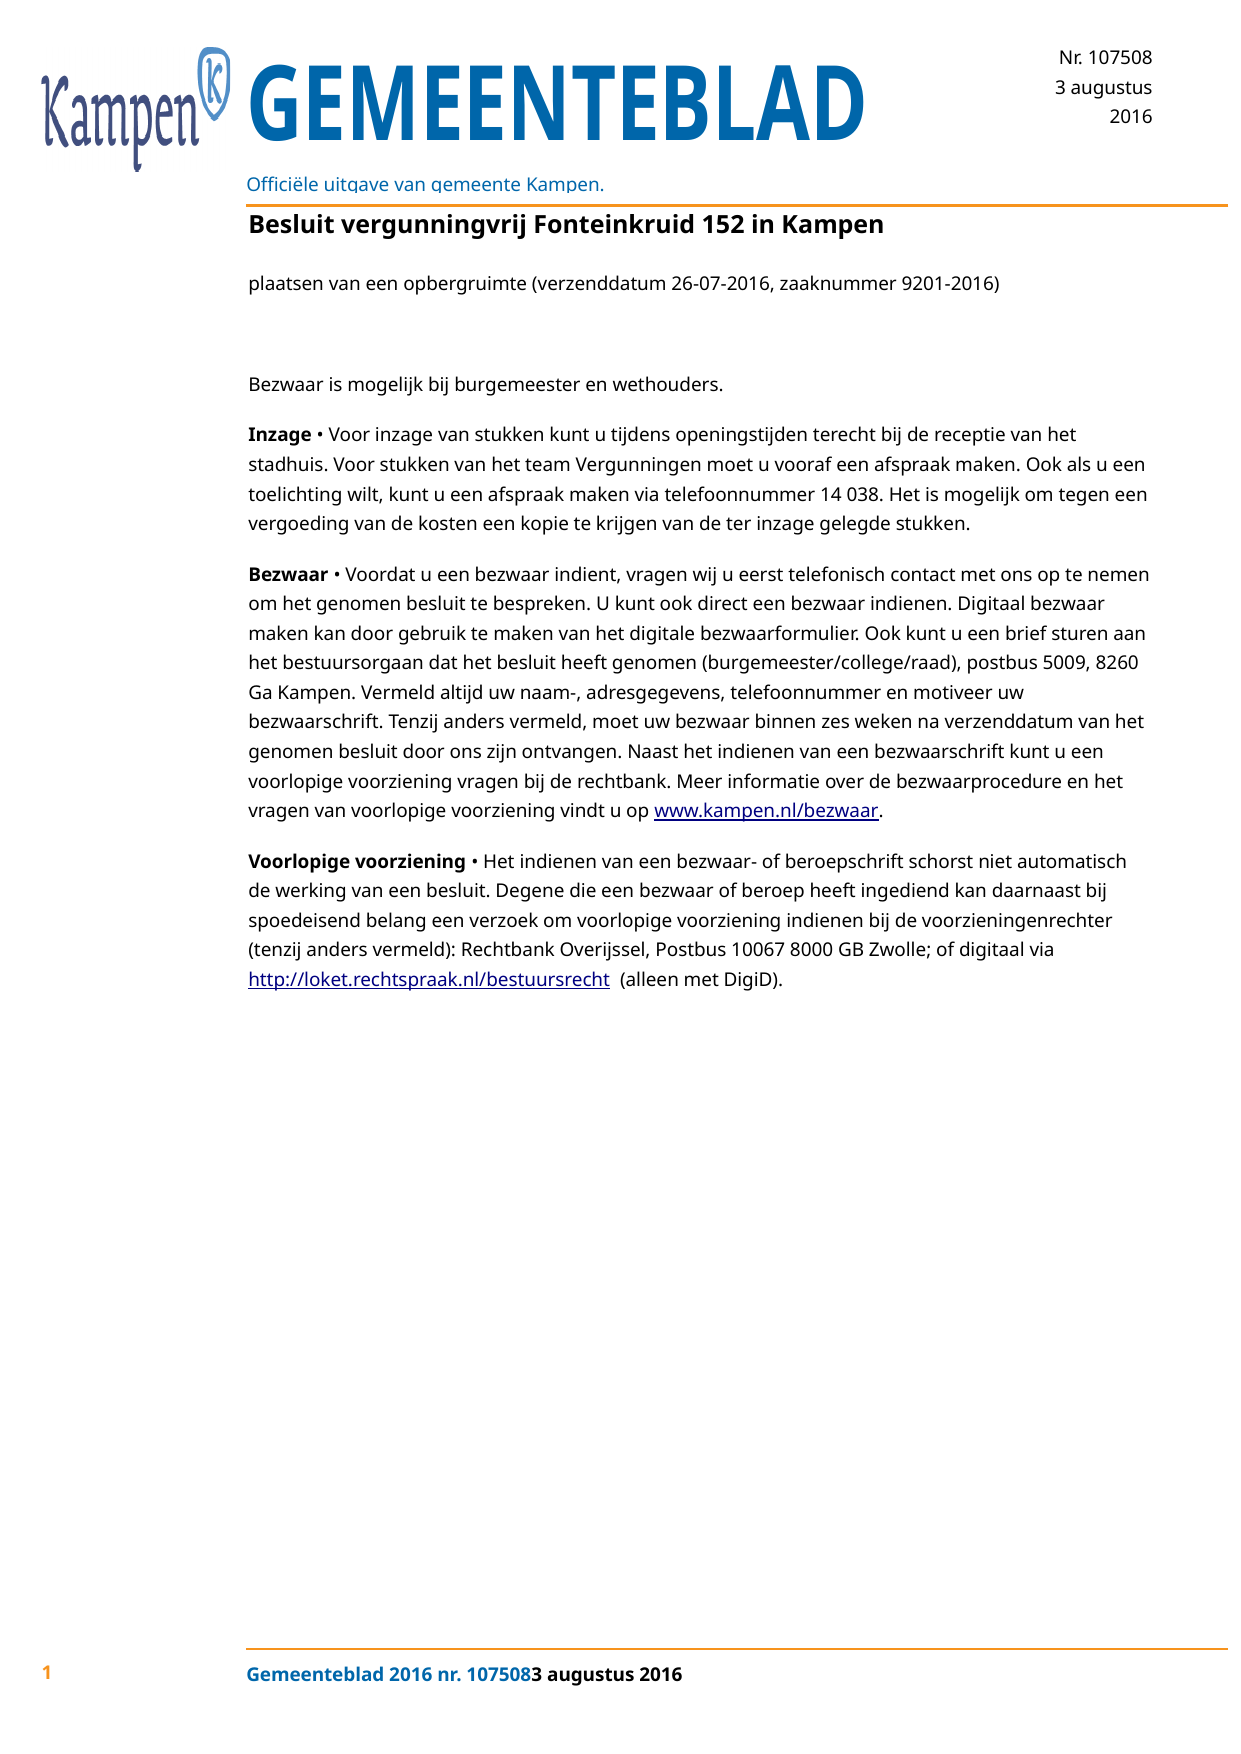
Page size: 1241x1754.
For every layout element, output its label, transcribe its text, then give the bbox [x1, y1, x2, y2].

text plaatsen van een opbergruimte (verzenddatum 26-07-2016, zaaknummer 9201-2016) [248, 270, 1152, 296]
text Bezwaar is mogelijk bij burgemeester en wethouders. [248, 371, 1152, 397]
picture [41, 47, 231, 172]
text Voorlopige voorziening • Het indienen van een bezwaar- of beroepschrift schorst niet automatisch de werking van een besluit. Degene die een bezwaar of beroep heeft ingediend kan daarnaast bij spoedeisend belang een verzoek om voorlopige voorziening indienen bij de voorzieningenrechter (tenzij anders vermeld): Rechtbank Overijssel, Postbus 10067 8000 GB Zwolle; of digitaal via http://loket.rechtspraak.nl/bestuursrecht (alleen met DigiD). [248, 848, 1152, 992]
text Besluit vergunningvrij Fonteinkruid 152 in Kampen [248, 207, 1152, 241]
text Inzage • Voor inzage van stukken kunt u tijdens openingstijden terecht bij de receptie van het stadhuis. Voor stukken van het team Vergunningen moet u vooraf een afspraak maken. Ook als u een toelichting wilt, kunt u een afspraak maken via telefoonnummer 14 038. Het is mogelijk om tegen een vergoeding van de kosten een kopie te krijgen van de ter inzage gelegde stukken. [248, 422, 1152, 536]
text Bezwaar • Voordat u een bezwaar indient, vragen wij u eerst telefonisch contact met ons op te nemen om het genomen besluit te bespreken. U kunt ook direct een bezwaar indienen. Digitaal bezwaar maken kan door gebruik te maken van het digitale bezwaarformulier. Ook kunt u een brief sturen aan het bestuursorgaan dat het besluit heeft genomen (burgemeester/college/raad), postbus 5009, 8260 Ga Kampen. Vermeld altijd uw naam-, adresgegevens, telefoonnummer en motiveer uw bezwaarschrift. Tenzij anders vermeld, moet uw bezwaar binnen zes weken na verzenddatum van het genomen besluit door ons zijn ontvangen. Naast het indienen van een bezwaarschrift kunt u een voorlopige voorziening vragen bij de rechtbank. Meer informatie over de bezwaarprocedure en het vragen van voorlopige voorziening vindt u op www.kampen.nl/bezwaar. [248, 561, 1152, 823]
